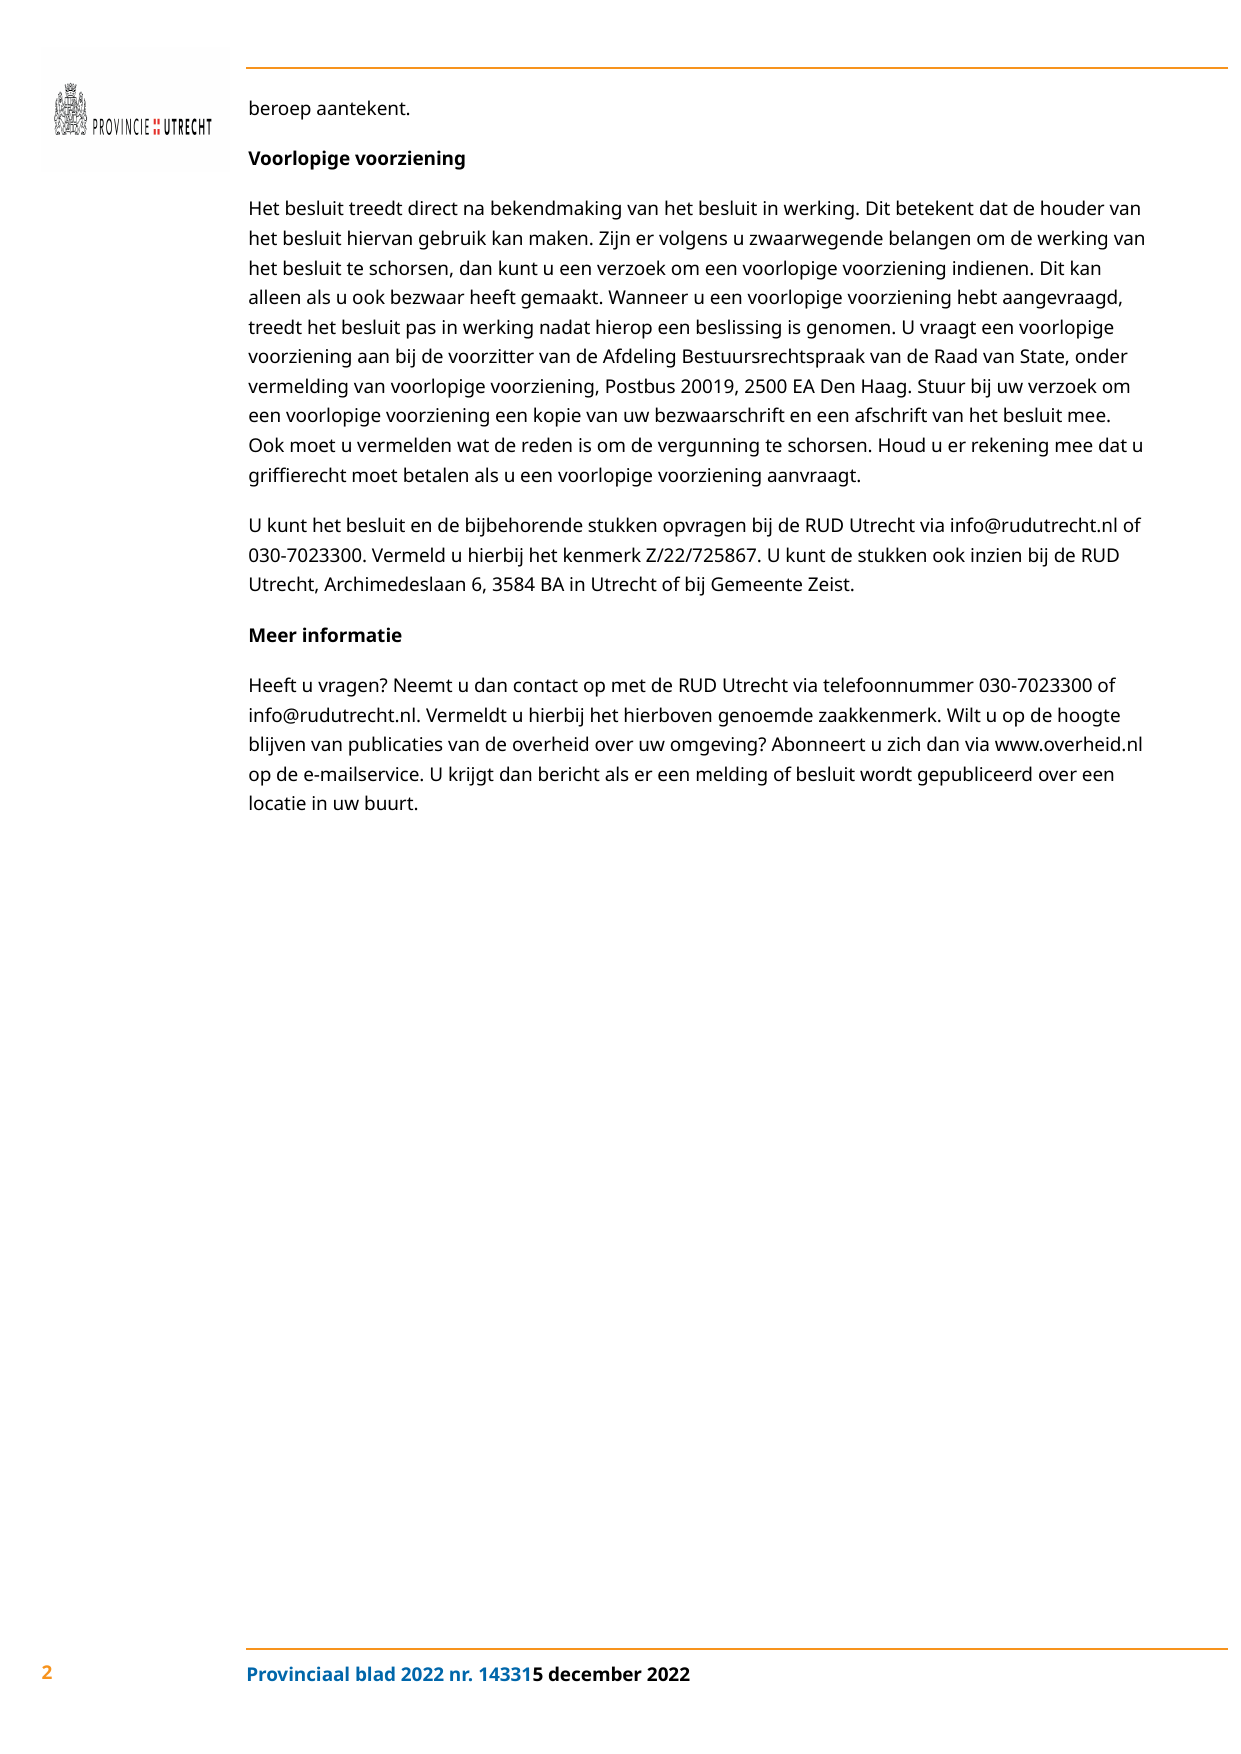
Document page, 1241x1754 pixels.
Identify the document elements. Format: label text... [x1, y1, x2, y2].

text U kunt het besluit en de bijbehorende stukken opvragen bij de RUD Utrecht via info@rudutrecht.nl of 030-7023300. Vermeld u hierbij het kenmerk Z/22/725867. U kunt de stukken ook inzien bij de RUD Utrecht, Archimedeslaan 6, 3584 BA in Utrecht of bij Gemeente Zeist. [248, 512, 1152, 597]
text Meer informatie [248, 622, 1152, 648]
text Voorlopige voorziening [248, 145, 1152, 171]
text Heeft u vragen? Neemt u dan contact op met de RUD Utrecht via telefoonnummer 030-7023300 of info@rudutrecht.nl. Vermeldt u hierbij het hierboven genoemde zaakkenmerk. Wilt u op de hoogte blijven van publicaties van de overheid over uw omgeving? Abonneert u zich dan via www.overheid.nl op de e-mailservice. U krijgt dan bericht als er een melding of besluit wordt gepubliceerd over een locatie in uw buurt. [248, 672, 1152, 816]
text beroep aantekent. [248, 95, 1152, 121]
text Het besluit treedt direct na bekendmaking van het besluit in werking. Dit betekent dat de houder van het besluit hiervan gebruik kan maken. Zijn er volgens u zwaarwegende belangen om de werking van het besluit te schorsen, dan kunt u een verzoek om een voorlopige voorziening indienen. Dit kan alleen als u ook bezwaar heeft gemaakt. Wanneer u een voorlopige voorziening hebt aangevraagd, treedt het besluit pas in werking nadat hierop een beslissing is genomen. U vraagt een voorlopige voorziening aan bij de voorzitter van de Afdeling Bestuursrechtspraak van de Raad van State, onder vermelding van voorlopige voorziening, Postbus 20019, 2500 EA Den Haag. Stuur bij uw verzoek om een voorlopige voorziening een kopie van uw bezwaarschrift en een afschrift van het besluit mee. Ook moet u vermelden wat de reden is om de vergunning te schorsen. Houd u er rekening mee dat u griffierecht moet betalen als u een voorlopige voorziening aanvraagt. [248, 196, 1152, 488]
picture [41, 47, 231, 172]
